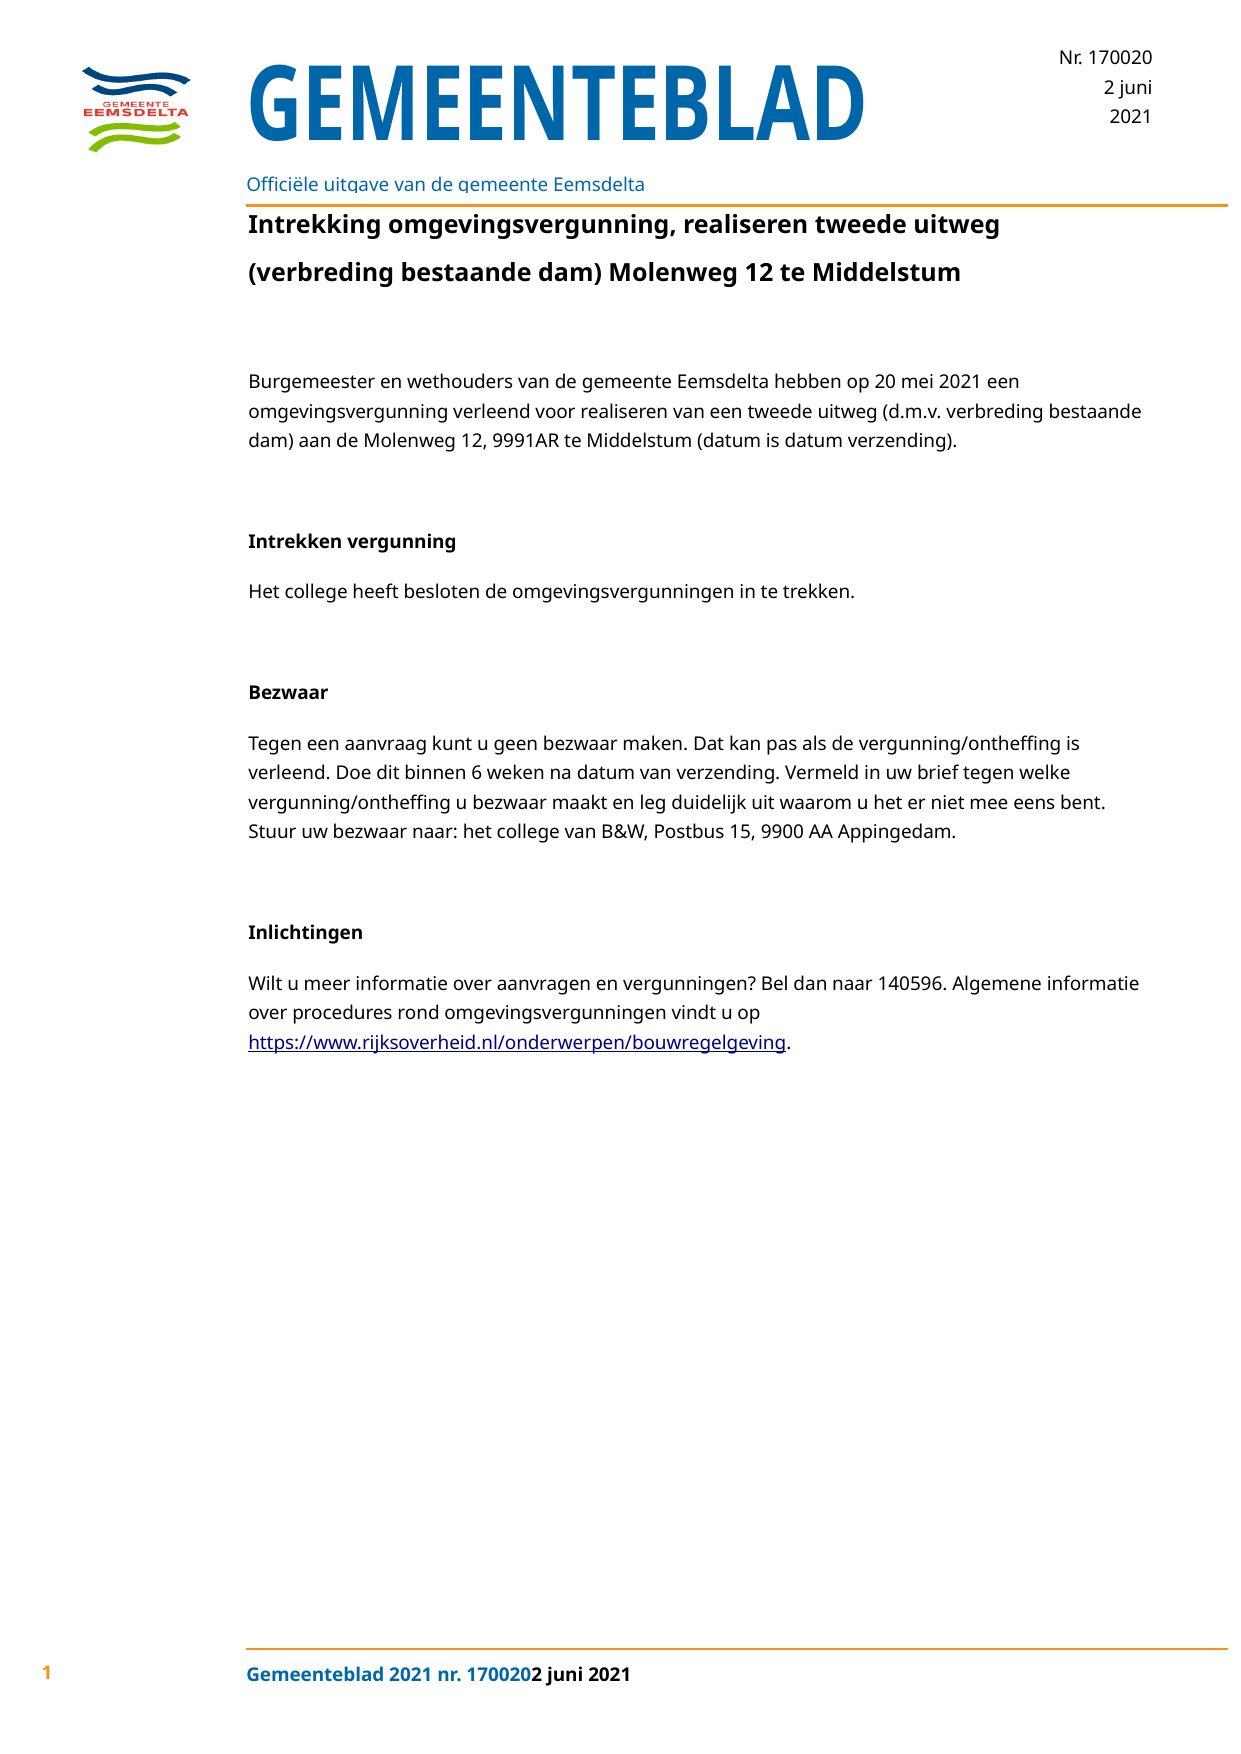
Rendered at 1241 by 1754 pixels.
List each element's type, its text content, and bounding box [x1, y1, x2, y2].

text Tegen een aanvraag kunt u geen bezwaar maken. Dat kan pas als de vergunning/ontheffing is verleend. Doe dit binnen 6 weken na datum van verzending. Vermeld in uw brief tegen welke vergunning/ontheffing u bezwaar maakt en leg duidelijk uit waarom u het er niet mee eens bent. Stuur uw bezwaar naar: het college van B&W, Postbus 15, 9900 AA Appingedam. [248, 730, 1152, 844]
picture [41, 47, 231, 172]
text Intrekken vergunning [248, 528, 1152, 554]
text Wilt u meer informatie over aanvragen en vergunningen? Bel dan naar 140596. Algemene informatie over procedures rond omgevingsvergunningen vindt u op https://www.rijksoverheid.nl/onderwerpen/bouwregelgeving. [248, 970, 1152, 1055]
text Burgemeester en wethouders van de gemeente Eemsdelta hebben op 20 mei 2021 een omgevingsvergunning verleend voor realiseren van een tweede uitweg (d.m.v. verbreding bestaande dam) aan de Molenweg 12, 9991AR te Middelstum (datum is datum verzending). [248, 368, 1152, 453]
text Het college heeft besloten de omgevingsvergunningen in te trekken. [248, 579, 1152, 604]
text Inlichtingen [248, 919, 1152, 945]
text Intrekking omgevingsvergunning, realiseren tweede uitweg (verbreding bestaande dam) Molenweg 12 te Middelstum [248, 207, 1152, 288]
text Bezwaar [248, 679, 1152, 705]
